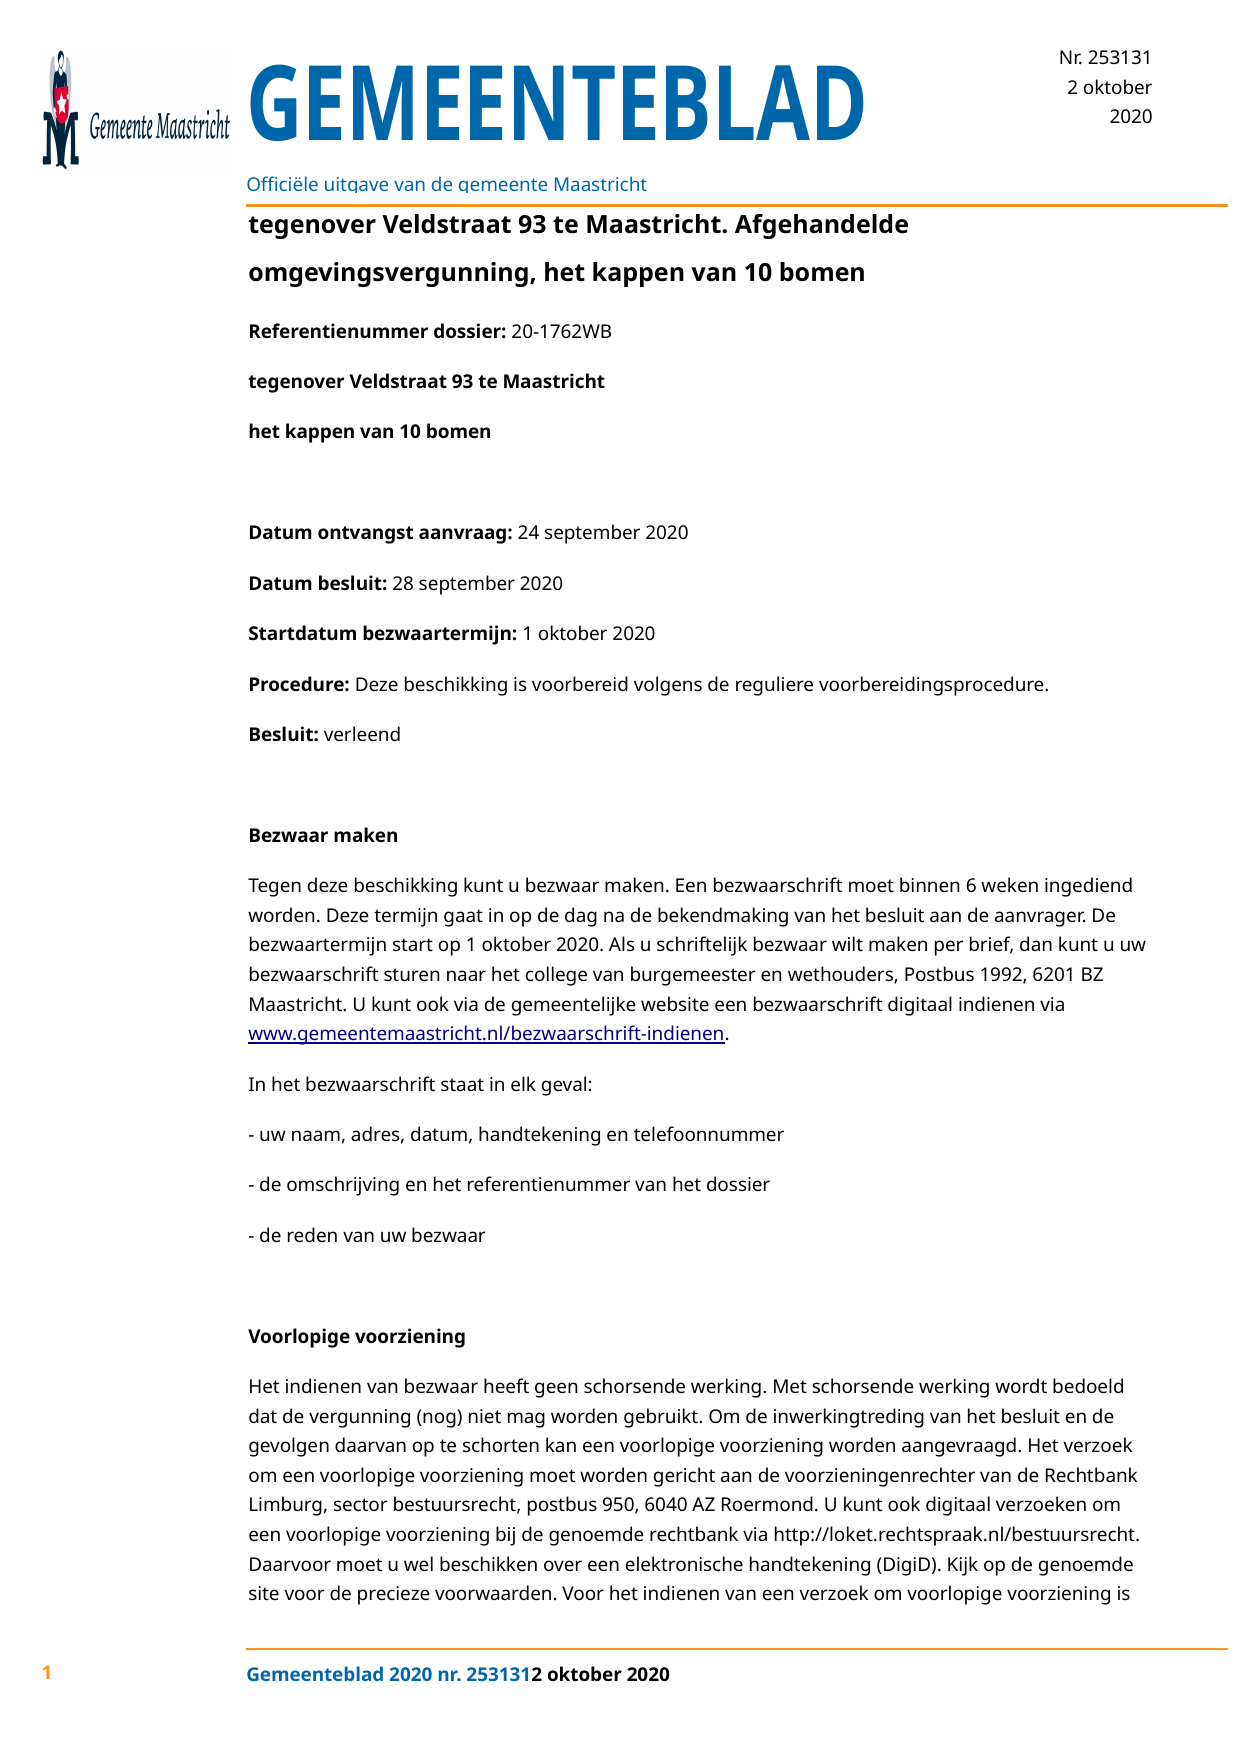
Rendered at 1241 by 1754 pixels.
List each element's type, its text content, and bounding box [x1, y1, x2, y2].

text Het indienen van bezwaar heeft geen schorsende werking. Met schorsende werking wordt bedoeld dat de vergunning (nog) niet mag worden gebruikt. Om de inwerkingtreding van het besluit en de gevolgen daarvan op te schorten kan een voorlopige voorziening worden aangevraagd. Het verzoek om een voorlopige voorziening moet worden gericht aan de voorzieningenrechter van de Rechtbank Limburg, sector bestuursrecht, postbus 950, 6040 AZ Roermond. U kunt ook digitaal verzoeken om een voorlopige voorziening bij de genoemde rechtbank via http://loket.rechtspraak.nl/bestuursrecht. Daarvoor moet u wel beschikken over een elektronische handtekening (DigiD). Kijk op de genoemde site voor de precieze voorwaarden. Voor het indienen van een verzoek om voorlopige voorziening is [248, 1373, 1152, 1606]
text Datum besluit: 28 september 2020 [248, 570, 1152, 596]
text Tegen deze beschikking kunt u bezwaar maken. Een bezwaarschrift moet binnen 6 weken ingediend worden. Deze termijn gaat in op de dag na de bekendmaking van het besluit aan de aanvrager. De bezwaartermijn start op 1 oktober 2020. Als u schriftelijk bezwaar wilt maken per brief, dan kunt u uw bezwaarschrift sturen naar het college van burgemeester en wethouders, Postbus 1992, 6201 BZ Maastricht. U kunt ook via de gemeentelijke website een bezwaarschrift digitaal indienen via www.gemeentemaastricht.nl/bezwaarschrift-indienen. [248, 872, 1152, 1046]
text Bezwaar maken [248, 822, 1152, 848]
text In het bezwaarschrift staat in elk geval: [248, 1071, 1152, 1097]
text Besluit: verleend [248, 721, 1152, 747]
text Startdatum bezwaartermijn: 1 oktober 2020 [248, 620, 1152, 646]
text - de omschrijving en het referentienummer van het dossier [248, 1172, 1152, 1197]
text tegenover Veldstraat 93 te Maastricht [248, 368, 1152, 394]
picture [41, 47, 231, 172]
text Voorlopige voorziening [248, 1323, 1152, 1349]
text - de reden van uw bezwaar [248, 1222, 1152, 1248]
text Procedure: Deze beschikking is voorbereid volgens de reguliere voorbereidingsprocedure. [248, 671, 1152, 697]
text - uw naam, adres, datum, handtekening en telefoonnummer [248, 1121, 1152, 1147]
text Datum ontvangst aanvraag: 24 september 2020 [248, 519, 1152, 545]
text het kappen van 10 bomen [248, 419, 1152, 444]
text Referentienummer dossier: 20-1762WB [248, 318, 1152, 344]
text tegenover Veldstraat 93 te Maastricht. Afgehandelde omgevingsvergunning, het kappen van 10 bomen [248, 207, 1152, 288]
